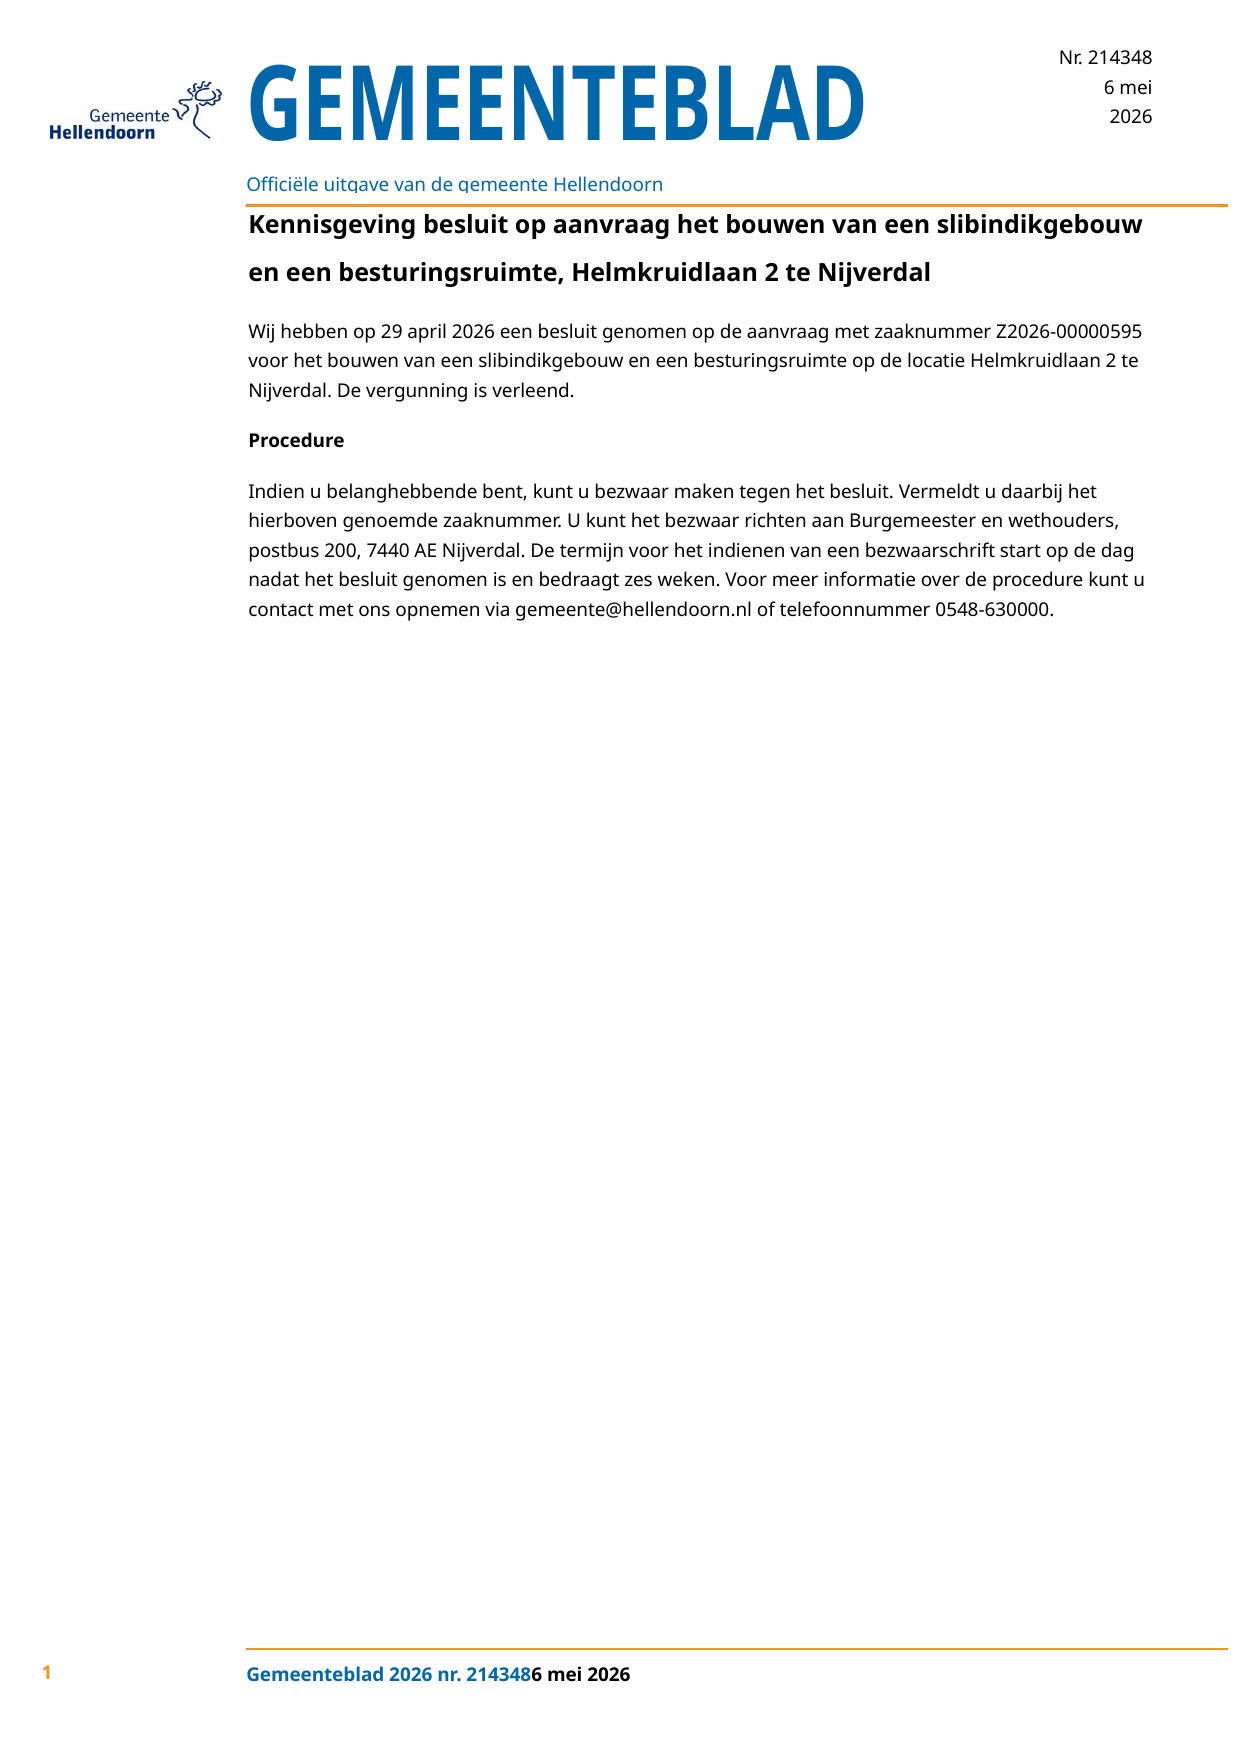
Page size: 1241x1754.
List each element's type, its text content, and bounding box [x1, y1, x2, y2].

text Wij hebben op 29 april 2026 een besluit genomen op de aanvraag met zaaknummer Z2026-00000595 voor het bouwen van een slibindikgebouw en een besturingsruimte op de locatie Helmkruidlaan 2 te Nijverdal. De vergunning is verleend. [248, 318, 1152, 403]
picture [41, 47, 231, 172]
text Indien u belanghebbende bent, kunt u bezwaar maken tegen het besluit. Vermeldt u daarbij het hierboven genoemde zaaknummer. U kunt het bezwaar richten aan Burgemeester en wethouders, postbus 200, 7440 AE Nijverdal. De termijn voor het indienen van een bezwaarschrift start op de dag nadat het besluit genomen is en bedraagt zes weken. Voor meer informatie over de procedure kunt u contact met ons opnemen via gemeente@hellendoorn.nl of telefoonnummer 0548-630000. [248, 478, 1152, 622]
text Procedure [248, 427, 1152, 453]
text Kennisgeving besluit op aanvraag het bouwen van een slibindikgebouw en een besturingsruimte, Helmkruidlaan 2 te Nijverdal [248, 207, 1152, 288]
